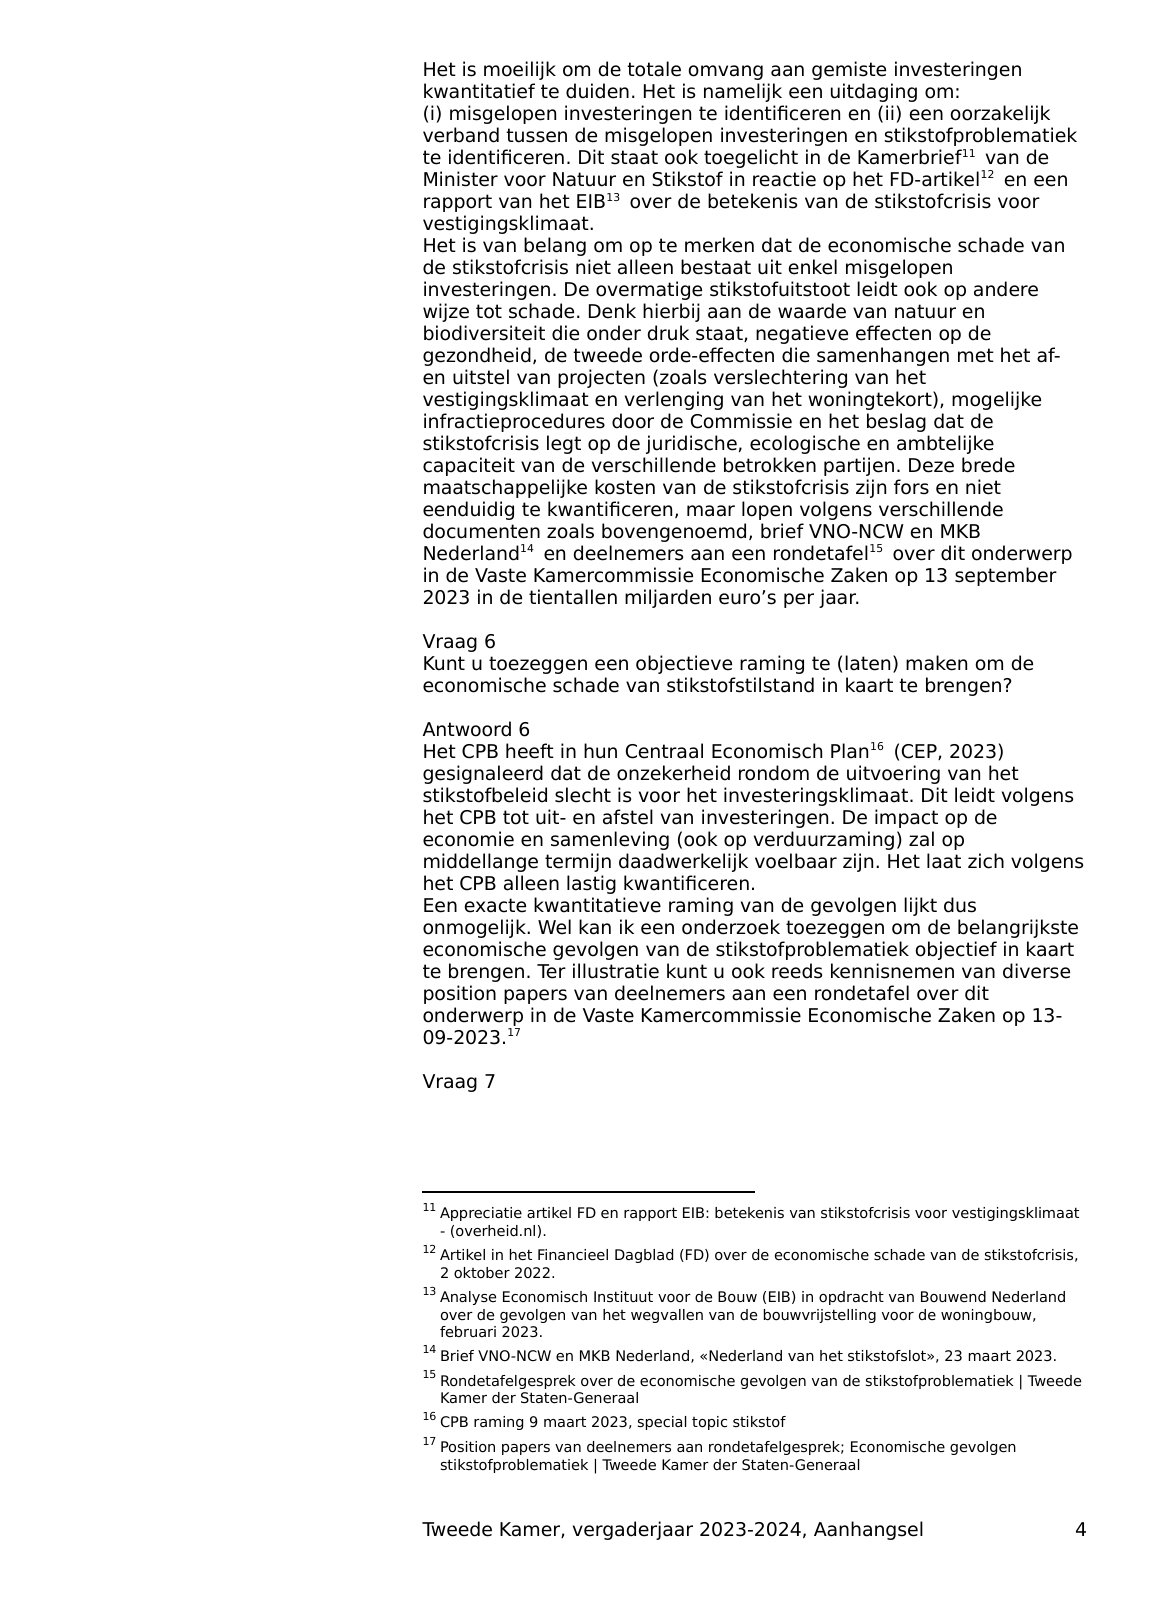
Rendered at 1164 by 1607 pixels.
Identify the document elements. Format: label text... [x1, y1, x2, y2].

text Het is van belang om op te merken dat de economische schade van de stikstofcrisis niet alleen bestaat uit enkel misgelopen investeringen. De overmatige stikstofuitstoot leidt ook op andere wijze tot schade. Denk hierbij aan de waarde van natuur en biodiversiteit die onder druk staat, negatieve effecten op de gezondheid, de tweede orde-effecten die samenhangen met het af- en uitstel van projecten (zoals verslechtering van het vestigingsklimaat en verlenging van het woningtekort), mogelijke infractieprocedures door de Commissie en het beslag dat de stikstofcrisis legt op de juridische, ecologische en ambtelijke capaciteit van de verschillende betrokken partijen. Deze brede maatschappelijke kosten van de stikstofcrisis zijn fors en niet eenduidig te kwantificeren, maar lopen volgens verschillende documenten zoals bovengenoemd, brief VNO-NCW en MKB Nederland en deelnemers aan een rondetafel over dit onderwerp in de Vaste Kamercommissie Economische Zaken op 13 september 2023 in de tientallen miljarden euro’s per jaar. [422, 235, 1087, 608]
text Artikel in het Financieel Dagblad (FD) over de economische schade van de stikstofcrisis, 2 oktober 2022. [422, 1243, 1087, 1282]
text Analyse Economisch Instituut voor de Bouw (EIB) in opdracht van Bouwend Nederland over de gevolgen van het wegvallen van de bouwvrijstelling voor de woningbouw, februari 2023. [422, 1285, 1087, 1341]
text Kunt u toezeggen een objectieve raming te (laten) maken om de economische schade van stikstofstilstand in kaart te brengen? [422, 653, 1087, 697]
text Het is moeilijk om de totale omvang aan gemiste investeringen kwantitatief te duiden. Het is namelijk een uitdaging om: (i) misgelopen investeringen te identificeren en (ii) een oorzakelijk verband tussen de misgelopen investeringen en stikstofproblematiek te identificeren. Dit staat ook toegelicht in de Kamerbrief van de Minister voor Natuur en Stikstof in reactie op het FD-artikel en een rapport van het EIB over de betekenis van de stikstofcrisis voor vestigingsklimaat. [422, 59, 1087, 235]
text Vraag 6 [422, 631, 1087, 653]
text Appreciatie artikel FD en rapport EIB: betekenis van stikstofcrisis voor vestigingsklimaat - (overheid.nl). [422, 1201, 1087, 1240]
text Het CPB heeft in hun Centraal Economisch Plan (CEP, 2023) gesignaleerd dat de onzekerheid rondom de uitvoering van het stikstofbeleid slecht is voor het investeringsklimaat. Dit leidt volgens het CPB tot uit- en afstel van investeringen. De impact op de economie en samenleving (ook op verduurzaming) zal op middellange termijn daadwerkelijk voelbaar zijn. Het laat zich volgens het CPB alleen lastig kwantificeren. [422, 741, 1087, 895]
text Een exacte kwantitatieve raming van de gevolgen lijkt dus onmogelijk. Wel kan ik een onderzoek toezeggen om de belangrijkste economische gevolgen van de stikstofproblematiek objectief in kaart te brengen. Ter illustratie kunt u ook reeds kennisnemen van diverse position papers van deelnemers aan een rondetafel over dit onderwerp in de Vaste Kamercommissie Economische Zaken op 13-09-2023. [422, 895, 1087, 1048]
text CPB raming 9 maart 2023, special topic stikstof [422, 1410, 1087, 1432]
text Position papers van deelnemers aan rondetafelgesprek; Economische gevolgen stikstofproblematiek | Tweede Kamer der Staten-Generaal [422, 1435, 1087, 1474]
text Rondetafelgesprek over de economische gevolgen van de stikstofproblematiek | Tweede Kamer der Staten-Generaal [422, 1368, 1087, 1407]
text Antwoord 6 [422, 719, 1087, 741]
text Vraag 7 [422, 1071, 1087, 1093]
text Brief VNO-NCW en MKB Nederland, «Nederland van het stikstofslot», 23 maart 2023. [422, 1343, 1087, 1366]
